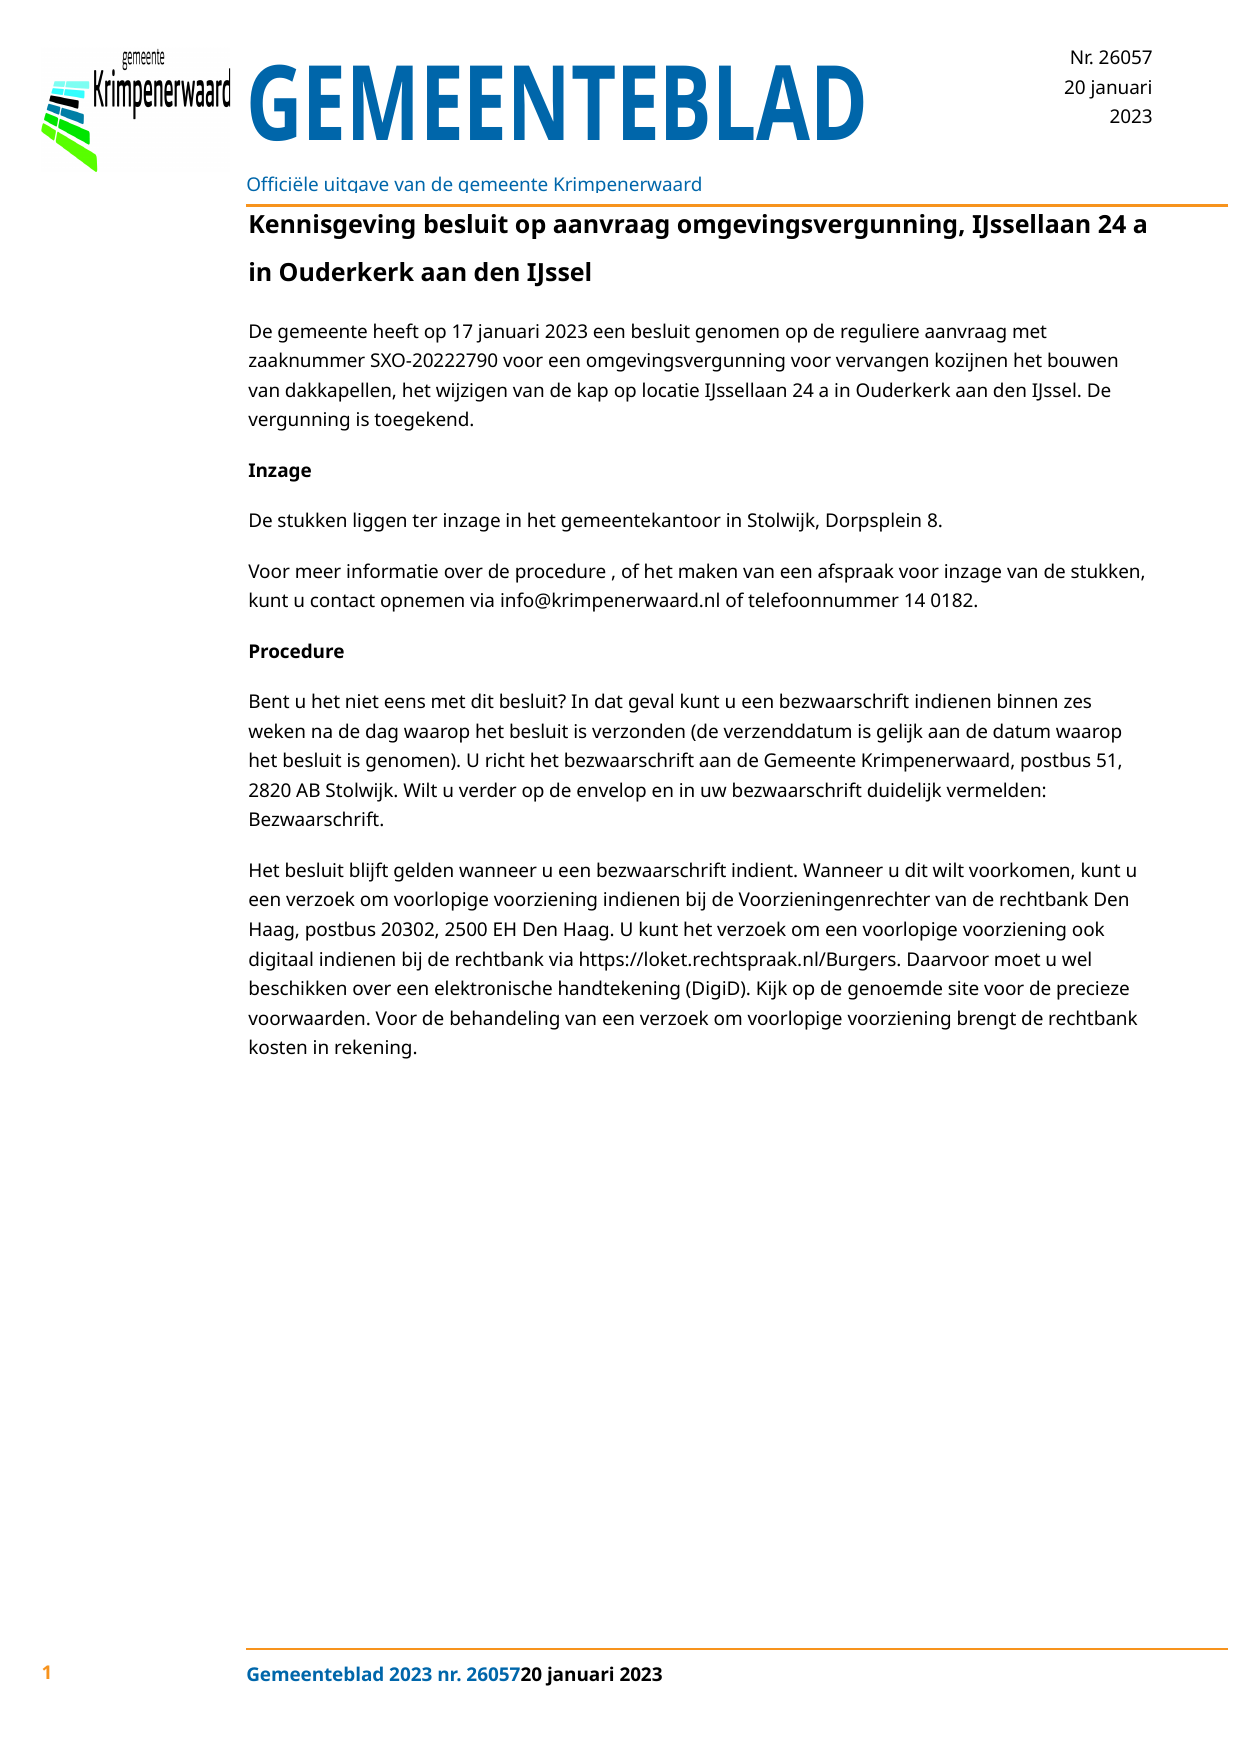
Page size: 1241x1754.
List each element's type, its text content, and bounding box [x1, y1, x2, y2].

text Inzage [248, 457, 1152, 483]
text De gemeente heeft op 17 januari 2023 een besluit genomen op de reguliere aanvraag met zaaknummer SXO-20222790 voor een omgevingsvergunning voor vervangen kozijnen het bouwen van dakkapellen, het wijzigen van de kap op locatie IJssellaan 24 a in Ouderkerk aan den IJssel. De vergunning is toegekend. [248, 318, 1152, 432]
picture [41, 47, 231, 172]
text De stukken liggen ter inzage in het gemeentekantoor in Stolwijk, Dorpsplein 8. [248, 507, 1152, 533]
text Voor meer informatie over de procedure , of het maken van een afspraak voor inzage van de stukken, kunt u contact opnemen via info@krimpenerwaard.nl of telefoonnummer 14 0182. [248, 558, 1152, 613]
text Bent u het niet eens met dit besluit? In dat geval kunt u een bezwaarschrift indienen binnen zes weken na de dag waarop het besluit is verzonden (de verzenddatum is gelijk aan de datum waarop het besluit is genomen). U richt het bezwaarschrift aan de Gemeente Krimpenerwaard, postbus 51, 2820 AB Stolwijk. Wilt u verder op de envelop en in uw bezwaarschrift duidelijk vermelden: Bezwaarschrift. [248, 688, 1152, 832]
text Het besluit blijft gelden wanneer u een bezwaarschrift indient. Wanneer u dit wilt voorkomen, kunt u een verzoek om voorlopige voorziening indienen bij de Voorzieningenrechter van de rechtbank Den Haag, postbus 20302, 2500 EH Den Haag. U kunt het verzoek om een voorlopige voorziening ook digitaal indienen bij de rechtbank via https://loket.rechtspraak.nl/Burgers. Daarvoor moet u wel beschikken over een elektronische handtekening (DigiD). Kijk op de genoemde site voor de precieze voorwaarden. Voor de behandeling van een verzoek om voorlopige voorziening brengt de rechtbank kosten in rekening. [248, 857, 1152, 1060]
text Kennisgeving besluit op aanvraag omgevingsvergunning, IJssellaan 24 a in Ouderkerk aan den IJssel [248, 207, 1152, 288]
text Procedure [248, 638, 1152, 664]
